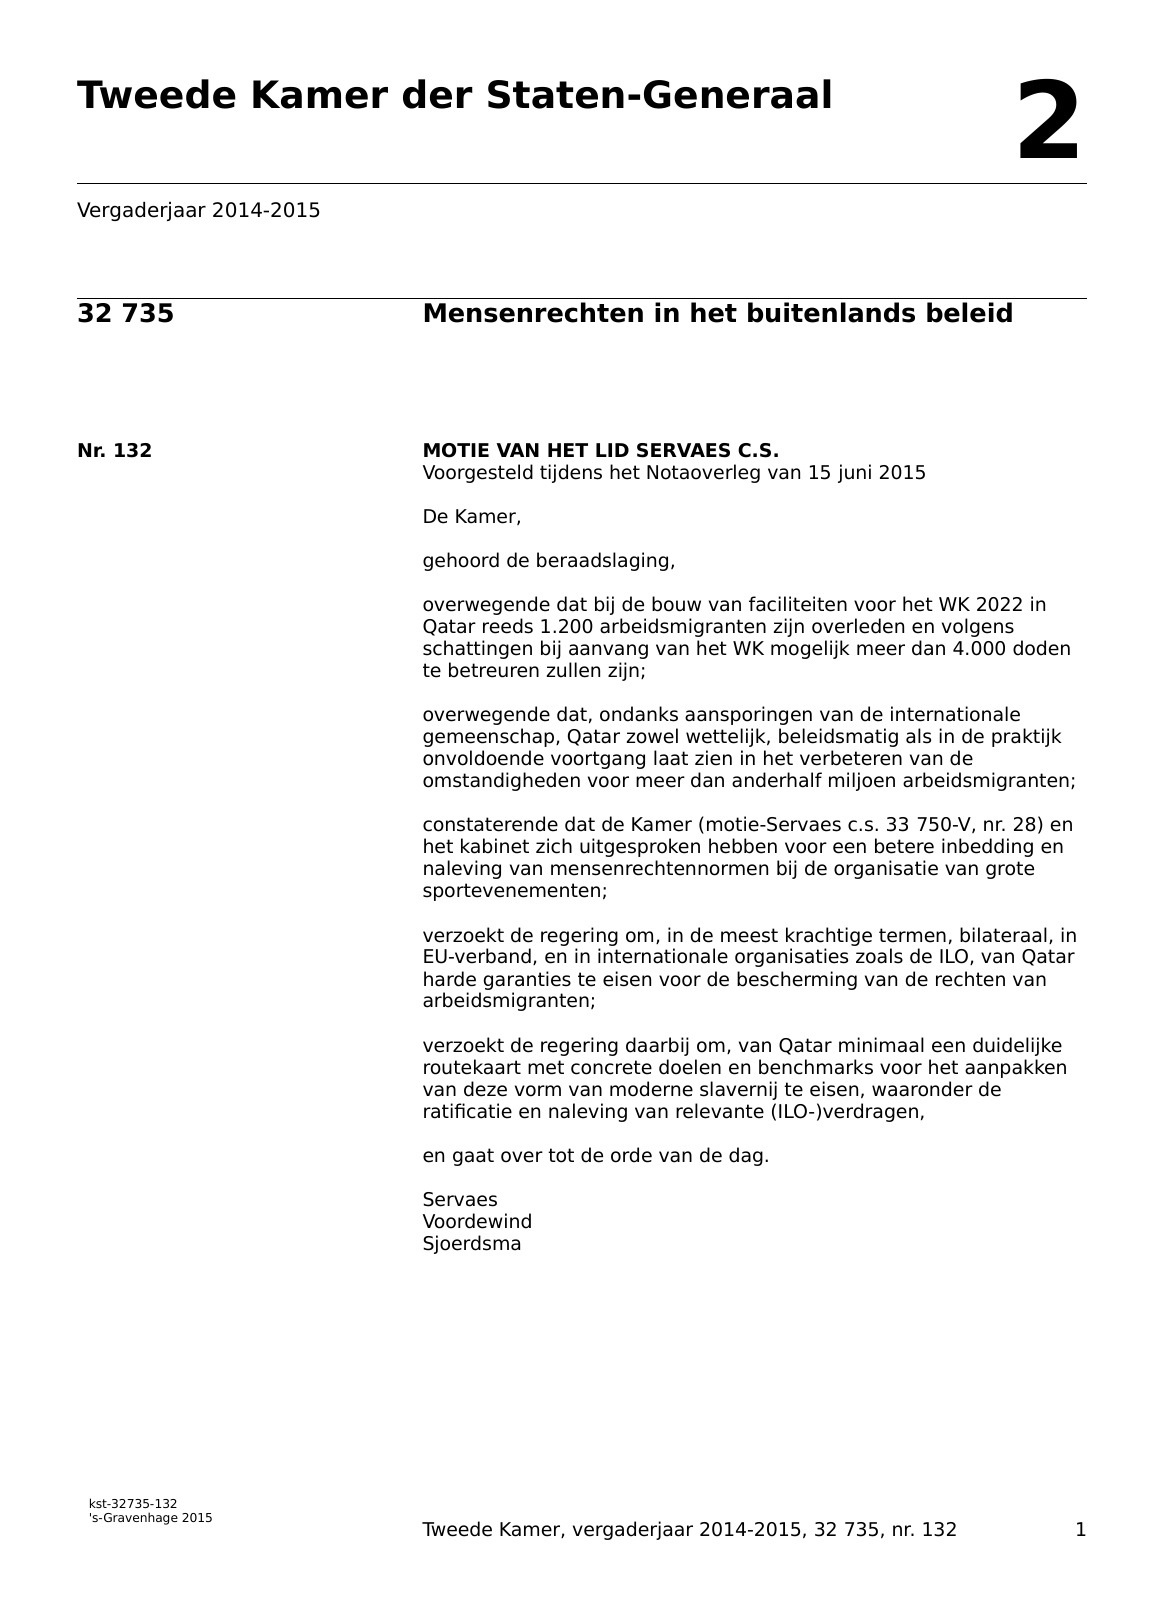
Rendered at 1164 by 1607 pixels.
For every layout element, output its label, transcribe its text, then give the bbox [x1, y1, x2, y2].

table_header 2 [886, 59, 1087, 183]
text verzoekt de regering daarbij om, van Qatar minimaal een duidelijke routekaart met concrete doelen en benchmarks voor het aanpakken van deze vorm van moderne slavernij te eisen, waaronder de ratificatie en naleving van relevante (ILO-)verdragen, [422, 1034, 1087, 1122]
text kst-32735-132 [88, 1497, 323, 1511]
text gehoord de beraadslaging, [422, 550, 1087, 572]
text overwegende dat bij de bouw van faciliteiten voor het WK 2022 in Qatar reeds 1.200 arbeidsmigranten zijn overleden en volgens schattingen bij aanvang van het WK mogelijk meer dan 4.000 doden te betreuren zullen zijn; [422, 594, 1087, 682]
text Sjoerdsma [422, 1233, 1087, 1255]
text Voordewind [422, 1211, 1087, 1233]
text overwegende dat, ondanks aansporingen van de internationale gemeenschap, Qatar zowel wettelijk, beleidsmatig als in de praktijk onvoldoende voortgang laat zien in het verbeteren van de omstandigheden voor meer dan anderhalf miljoen arbeidsmigranten; [422, 704, 1087, 792]
text De Kamer, [422, 506, 1087, 528]
table_header Tweede Kamer der Staten-Generaal [77, 59, 886, 183]
subtitle Nr. 132 MOTIE VAN HET LID SERVAES C.S. [77, 440, 1087, 462]
text Servaes [422, 1189, 1087, 1211]
text constaterende dat de Kamer (motie-Servaes c.s. 33 750-V, nr. 28) en het kabinet zich uitgesproken hebben voor een betere inbedding en naleving van mensenrechtennormen bij de organisatie van grote sportevenementen; [422, 814, 1087, 902]
text en gaat over tot de orde van de dag. [422, 1145, 1087, 1167]
text 's-Gravenhage 2015 [88, 1511, 323, 1525]
text verzoekt de regering om, in de meest krachtige termen, bilateraal, in EU-verband, en in internationale organisaties zoals de ILO, van Qatar harde garanties te eisen voor de bescherming van de rechten van arbeidsmigranten; [422, 924, 1087, 1012]
table_cell Vergaderjaar 2014-2015 [77, 184, 1087, 298]
subtitle 32 735 Mensenrechten in het buitenlands beleid [77, 299, 1087, 329]
text Voorgesteld tijdens het Notaoverleg van 15 juni 2015 [422, 462, 1087, 484]
